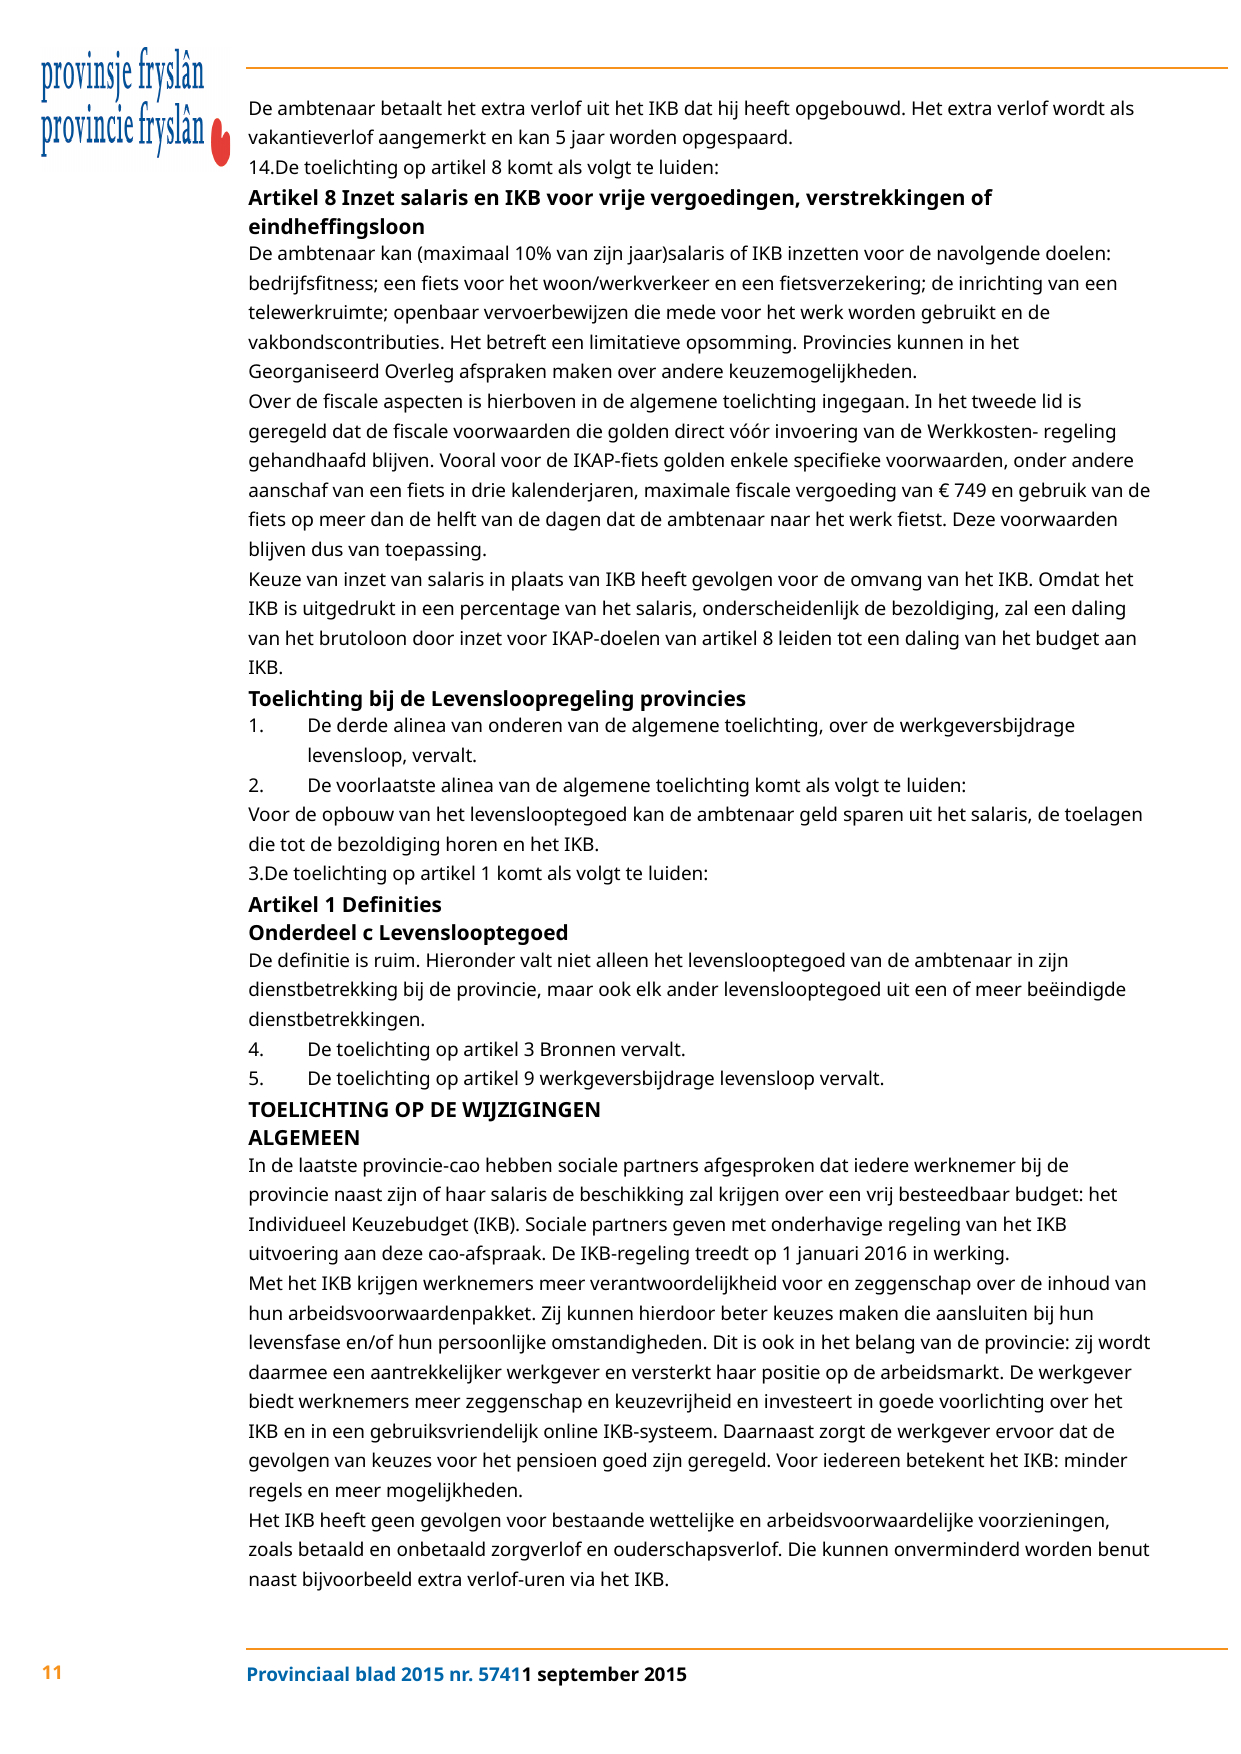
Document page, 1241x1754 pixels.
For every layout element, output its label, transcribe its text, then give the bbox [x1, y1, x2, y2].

text Over de fiscale aspecten is hierboven in de algemene toelichting ingegaan. In het tweede lid is geregeld dat de fiscale voorwaarden die golden direct vóór invoering van de Werkkosten- regeling gehandhaafd blijven. Vooral voor de IKAP-fiets golden enkele specifieke voorwaarden, onder andere aanschaf van een fiets in drie kalenderjaren, maximale fiscale vergoeding van € 749 en gebruik van de fiets op meer dan de helft van de dagen dat de ambtenaar naar het werk fietst. Deze voorwaarden blijven dus van toepassing. [248, 388, 1152, 562]
picture [41, 47, 231, 172]
text De definitie is ruim. Hieronder valt niet alleen het levenslooptegoed van de ambtenaar in zijn dienstbetrekking bij de provincie, maar ook elk ander levenslooptegoed uit een of meer beëindigde dienstbetrekkingen. [248, 947, 1152, 1032]
text De ambtenaar kan (maximaal 10% van zijn jaar)salaris of IKB inzetten voor de navolgende doelen: bedrijfsfitness; een fiets voor het woon/werkverkeer en een fietsverzekering; de inrichting van een telewerkruimte; openbaar vervoerbewijzen die mede voor het werk worden gebruikt en de vakbondscontributies. Het betreft een limitatieve opsomming. Provincies kunnen in het Georganiseerd Overleg afspraken maken over andere keuzemogelijkheden. [248, 240, 1152, 384]
text ALGEMEEN [248, 1123, 1152, 1152]
list De toelichting op artikel 3 Bronnen vervalt. [248, 1036, 1152, 1061]
text In de laatste provincie-cao hebben sociale partners afgesproken dat iedere werknemer bij de provincie naast zijn of haar salaris de beschikking zal krijgen over een vrij besteedbaar budget: het Individueel Keuzebudget (IKB). Sociale partners geven met onderhavige regeling van het IKB uitvoering aan deze cao-afspraak. De IKB-regeling treedt op 1 januari 2016 in werking. [248, 1152, 1152, 1266]
text Toelichting bij de Levensloopregeling provincies [248, 684, 1152, 713]
list De voorlaatste alinea van de algemene toelichting komt als volgt te luiden: [248, 772, 1152, 797]
text Voor de opbouw van het levenslooptegoed kan de ambtenaar geld sparen uit het salaris, de toelagen die tot de bezoldiging horen en het IKB. [248, 801, 1152, 857]
text Artikel 8 Inzet salaris en IKB voor vrije vergoedingen, verstrekkingen of eindheffingsloon [248, 183, 1152, 240]
text Artikel 1 Definities [248, 890, 1152, 918]
list De derde alinea van onderen van de algemene toelichting, over de werkgeversbijdrage levensloop, vervalt. [248, 713, 1152, 768]
text Met het IKB krijgen werknemers meer verantwoordelijkheid voor en zeggenschap over de inhoud van hun arbeidsvoorwaardenpakket. Zij kunnen hierdoor beter keuzes maken die aansluiten bij hun levensfase en/of hun persoonlijke omstandigheden. Dit is ook in het belang van de provincie: zij wordt daarmee een aantrekkelijker werkgever en versterkt haar positie op de arbeidsmarkt. De werkgever biedt werknemers meer zeggenschap en keuzevrijheid en investeert in goede voorlichting over het IKB en in een gebruiksvriendelijk online IKB-systeem. Daarnaast zorgt de werkgever ervoor dat de gevolgen van keuzes voor het pensioen goed zijn geregeld. Voor iedereen betekent het IKB: minder regels en meer mogelijkheden. [248, 1270, 1152, 1503]
text Keuze van inzet van salaris in plaats van IKB heeft gevolgen voor de omvang van het IKB. Omdat het IKB is uitgedrukt in een percentage van het salaris, onderscheidenlijk de bezoldiging, zal een daling van het brutoloon door inzet voor IKAP-doelen van artikel 8 leiden tot een daling van het budget aan IKB. [248, 566, 1152, 680]
text Het IKB heeft geen gevolgen voor bestaande wettelijke en arbeidsvoorwaardelijke voorzieningen, zoals betaald en onbetaald zorgverlof en ouderschapsverlof. Die kunnen onverminderd worden benut naast bijvoorbeeld extra verlof-uren via het IKB. [248, 1507, 1152, 1592]
text De ambtenaar betaalt het extra verlof uit het IKB dat hij heeft opgebouwd. Het extra verlof wordt als vakantieverlof aangemerkt en kan 5 jaar worden opgespaard. [248, 95, 1152, 150]
text 3.De toelichting op artikel 1 komt als volgt te luiden: [248, 861, 1152, 886]
text TOELICHTING OP DE WIJZIGINGEN [248, 1095, 1152, 1123]
text 14.De toelichting op artikel 8 komt als volgt te luiden: [248, 154, 1152, 180]
list De toelichting op artikel 9 werkgeversbijdrage levensloop vervalt. [248, 1065, 1152, 1091]
text Onderdeel c Levenslooptegoed [248, 918, 1152, 947]
